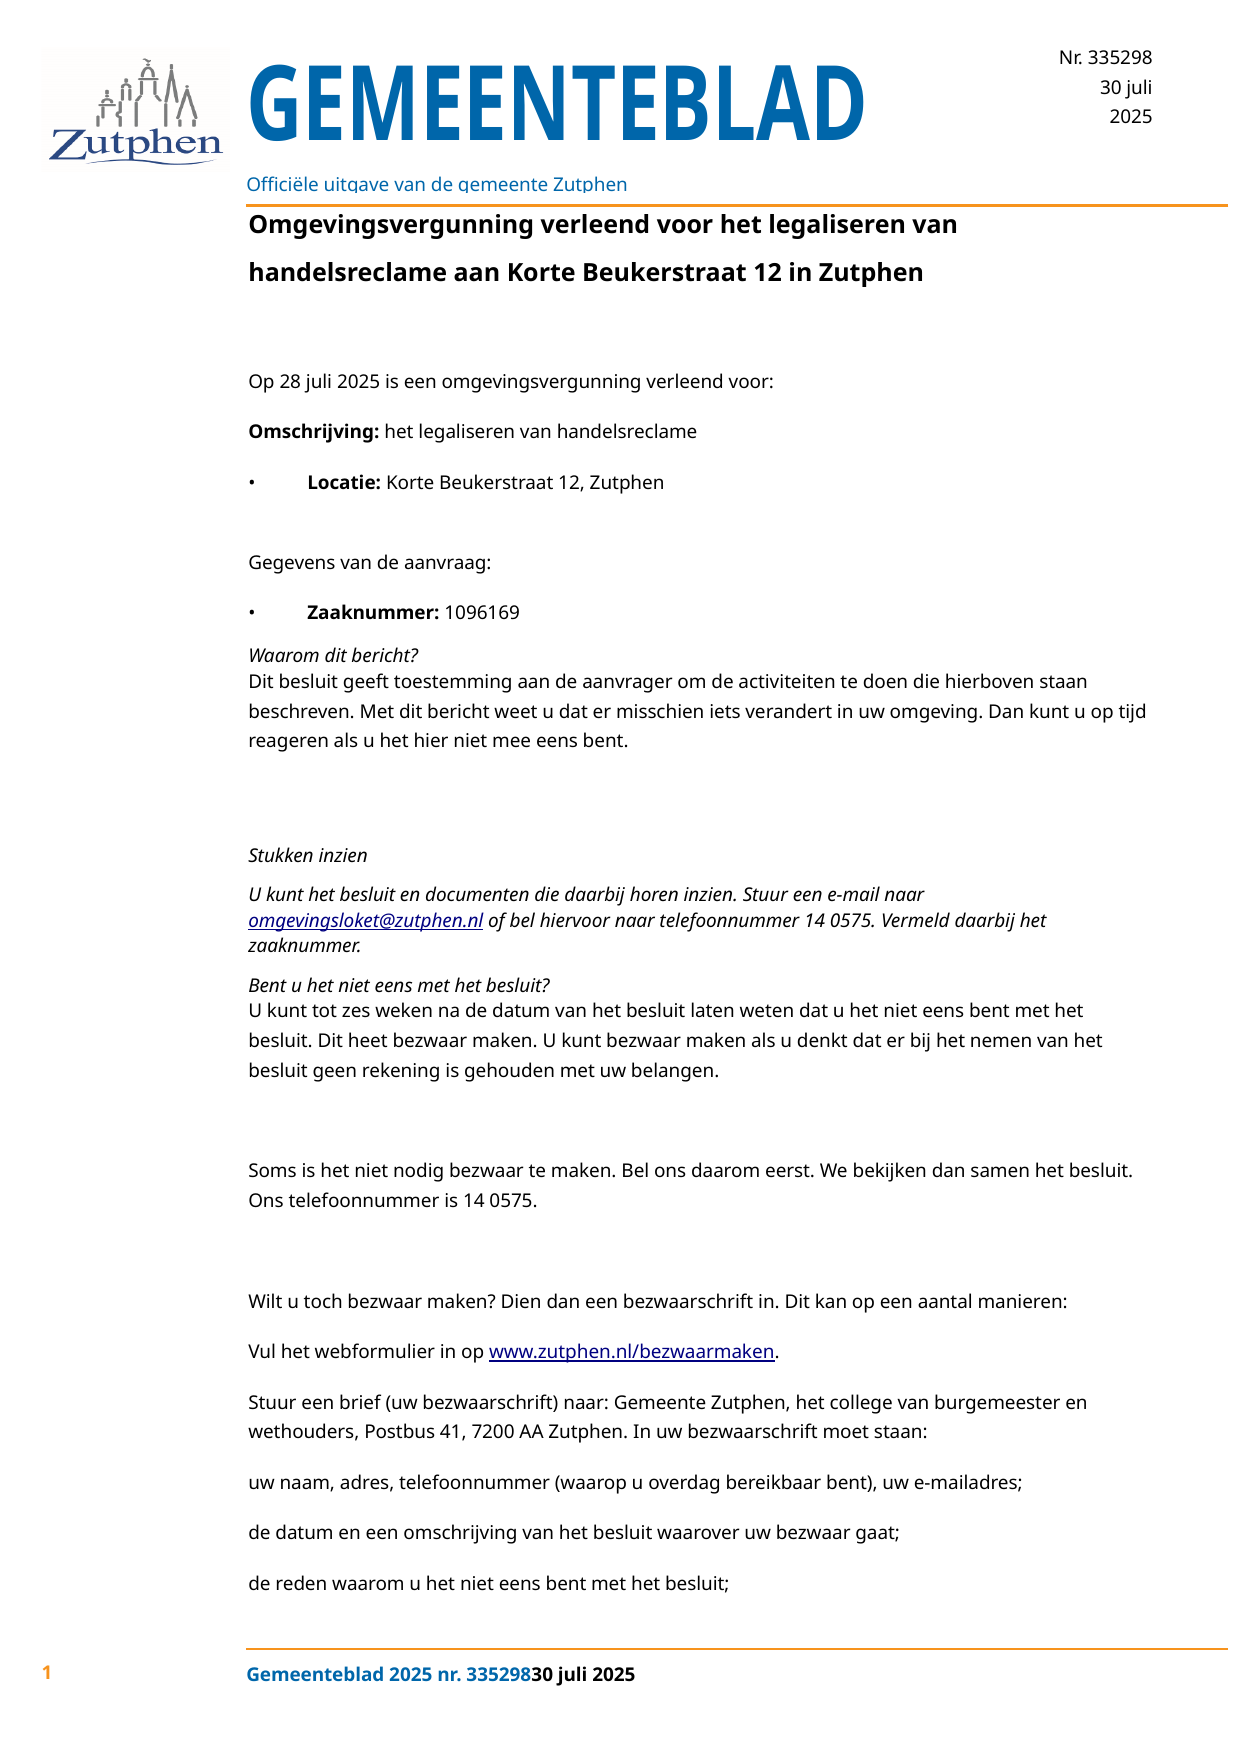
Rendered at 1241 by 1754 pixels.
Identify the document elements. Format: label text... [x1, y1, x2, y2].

text Dit besluit geeft toestemming aan de aanvrager om de activiteiten te doen die hierboven staan beschreven. Met dit bericht weet u dat er misschien iets verandert in uw omgeving. Dan kunt u op tijd reageren als u het hier niet mee eens bent. [248, 668, 1152, 753]
picture [41, 47, 231, 172]
text U kunt tot zes weken na de datum van het besluit laten weten dat u het niet eens bent met het besluit. Dit heet bezwaar maken. U kunt bezwaar maken als u denkt dat er bij het nemen van het besluit geen rekening is gehouden met uw belangen. [248, 998, 1152, 1083]
text Bent u het niet eens met het besluit? [248, 972, 1152, 998]
text de reden waarom u het niet eens bent met het besluit; [248, 1570, 1152, 1596]
text Vul het webformulier in op www.zutphen.nl/bezwaarmaken. [248, 1338, 1152, 1364]
text U kunt het besluit en documenten die daarbij horen inzien. Stuur een e-mail naar omgevingsloket@zutphen.nl of bel hiervoor naar telefoonnummer 14 0575. Vermeld daarbij het zaaknummer. [248, 881, 1152, 958]
text Omschrijving: het legaliseren van handelsreclame [248, 419, 1152, 444]
list Locatie: Korte Beukerstraat 12, Zutphen [248, 469, 1152, 495]
text de datum en een omschrijving van het besluit waarover uw bezwaar gaat; [248, 1519, 1152, 1545]
text uw naam, adres, telefoonnummer (waarop u overdag bereikbaar bent), uw e-mailadres; [248, 1469, 1152, 1495]
list Zaaknummer: 1096169 [248, 599, 1152, 625]
text Omgevingsvergunning verleend voor het legaliseren van handelsreclame aan Korte Beukerstraat 12 in Zutphen [248, 207, 1152, 288]
text Soms is het niet nodig bezwaar te maken. Bel ons daarom eerst. We bekijken dan samen het besluit. Ons telefoonnummer is 14 0575. [248, 1158, 1152, 1213]
text Op 28 juli 2025 is een omgevingsvergunning verleend voor: [248, 368, 1152, 394]
text Wilt u toch bezwaar maken? Dien dan een bezwaarschrift in. Dit kan op een aantal manieren: [248, 1288, 1152, 1314]
text Stukken inzien [248, 842, 1152, 868]
text Waarom dit bericht? [248, 643, 1152, 668]
text Gegevens van de aanvraag: [248, 549, 1152, 575]
text Stuur een brief (uw bezwaarschrift) naar: Gemeente Zutphen, het college van burgemeester en wethouders, Postbus 41, 7200 AA Zutphen. In uw bezwaarschrift moet staan: [248, 1389, 1152, 1444]
